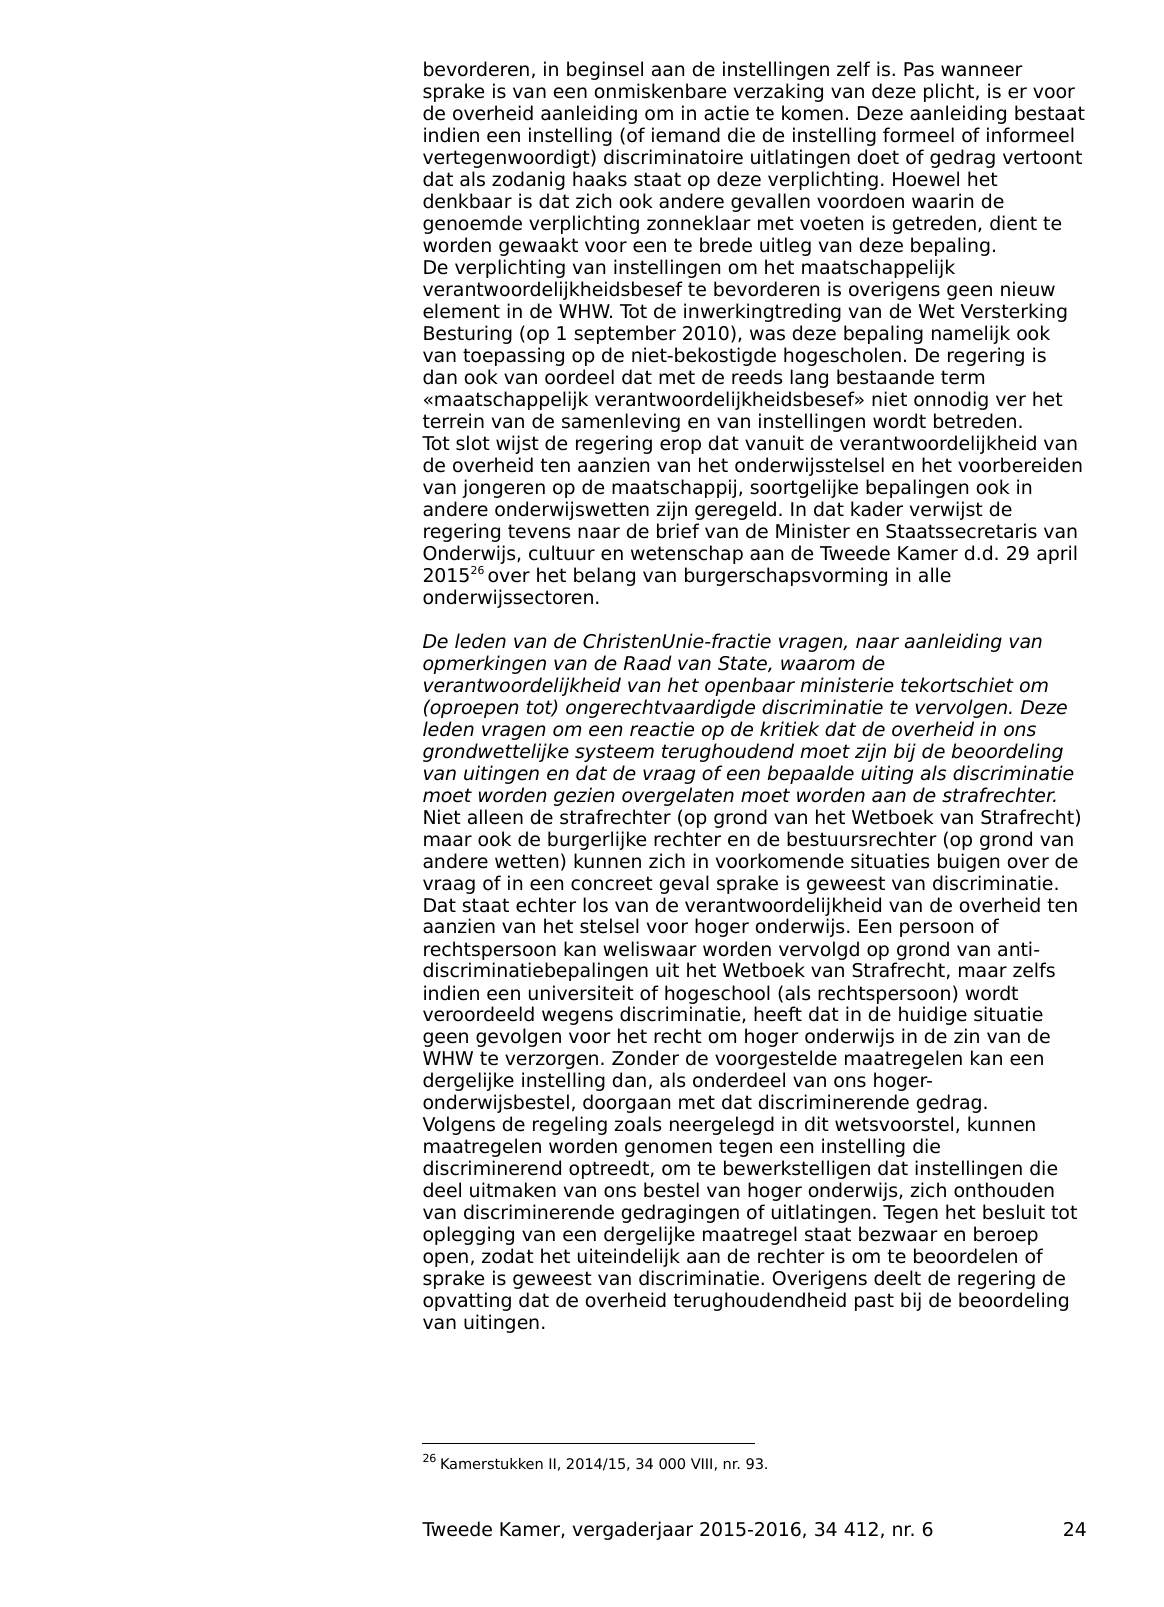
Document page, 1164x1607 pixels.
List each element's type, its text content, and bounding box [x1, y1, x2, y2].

text Volgens de regeling zoals neergelegd in dit wetsvoorstel, kunnen maatregelen worden genomen tegen een instelling die discriminerend optreedt, om te bewerkstelligen dat instellingen die deel uitmaken van ons bestel van hoger onderwijs, zich onthouden van discriminerende gedragingen of uitlatingen. Tegen het besluit tot oplegging van een dergelijke maatregel staat bezwaar en beroep open, zodat het uiteindelijk aan de rechter is om te beoordelen of sprake is geweest van discriminatie. Overigens deelt de regering de opvatting dat de overheid terughoudendheid past bij de beoordeling van uitingen. [422, 1114, 1087, 1334]
text Niet alleen de strafrechter (op grond van het Wetboek van Strafrecht) maar ook de burgerlijke rechter en de bestuursrechter (op grond van andere wetten) kunnen zich in voorkomende situaties buigen over de vraag of in een concreet geval sprake is geweest van discriminatie. Dat staat echter los van de verantwoordelijkheid van de overheid ten aanzien van het stelsel voor hoger onderwijs. Een persoon of rechtspersoon kan weliswaar worden vervolgd op grond van anti-discriminatiebepalingen uit het Wetboek van Strafrecht, maar zelfs indien een universiteit of hogeschool (als rechtspersoon) wordt veroordeeld wegens discriminatie, heeft dat in de huidige situatie geen gevolgen voor het recht om hoger onderwijs in de zin van de WHW te verzorgen. Zonder de voorgestelde maatregelen kan een dergelijke instelling dan, als onderdeel van ons hoger-onderwijsbestel, doorgaan met dat discriminerende gedrag. [422, 807, 1087, 1114]
text De verplichting van instellingen om het maatschappelijk verantwoordelijkheidsbesef te bevorderen is overigens geen nieuw element in de WHW. Tot de inwerkingtreding van de Wet Versterking Besturing (op 1 september 2010), was deze bepaling namelijk ook van toepassing op de niet-bekostigde hogescholen. De regering is dan ook van oordeel dat met de reeds lang bestaande term «maatschappelijk verantwoordelijkheidsbesef» niet onnodig ver het terrein van de samenleving en van instellingen wordt betreden. [422, 257, 1087, 433]
text Tot slot wijst de regering erop dat vanuit de verantwoordelijkheid van de overheid ten aanzien van het onderwijsstelsel en het voorbereiden van jongeren op de maatschappij, soortgelijke bepalingen ook in andere onderwijswetten zijn geregeld. In dat kader verwijst de regering tevens naar de brief van de Minister en Staatssecretaris van Onderwijs, cultuur en wetenschap aan de Tweede Kamer d.d. 29 april 2015over het belang van burgerschapsvorming in alle onderwijssectoren. [422, 433, 1087, 608]
text De leden van de ChristenUnie-fractie vragen, naar aanleiding van opmerkingen van de Raad van State, waarom de verantwoordelijkheid van het openbaar ministerie tekortschiet om (oproepen tot) ongerechtvaardigde discriminatie te vervolgen. Deze leden vragen om een reactie op de kritiek dat de overheid in ons grondwettelijke systeem terughoudend moet zijn bij de beoordeling van uitingen en dat de vraag of een bepaalde uiting als discriminatie moet worden gezien overgelaten moet worden aan de strafrechter. [422, 631, 1087, 807]
text Kamerstukken II, 2014/15, 34 000 VIII, nr. 93. [422, 1452, 1087, 1474]
text bevorderen, in beginsel aan de instellingen zelf is. Pas wanneer sprake is van een onmiskenbare verzaking van deze plicht, is er voor de overheid aanleiding om in actie te komen. Deze aanleiding bestaat indien een instelling (of iemand die de instelling formeel of informeel vertegenwoordigt) discriminatoire uitlatingen doet of gedrag vertoont dat als zodanig haaks staat op deze verplichting. Hoewel het denkbaar is dat zich ook andere gevallen voordoen waarin de genoemde verplichting zonneklaar met voeten is getreden, dient te worden gewaakt voor een te brede uitleg van deze bepaling. [422, 59, 1087, 257]
